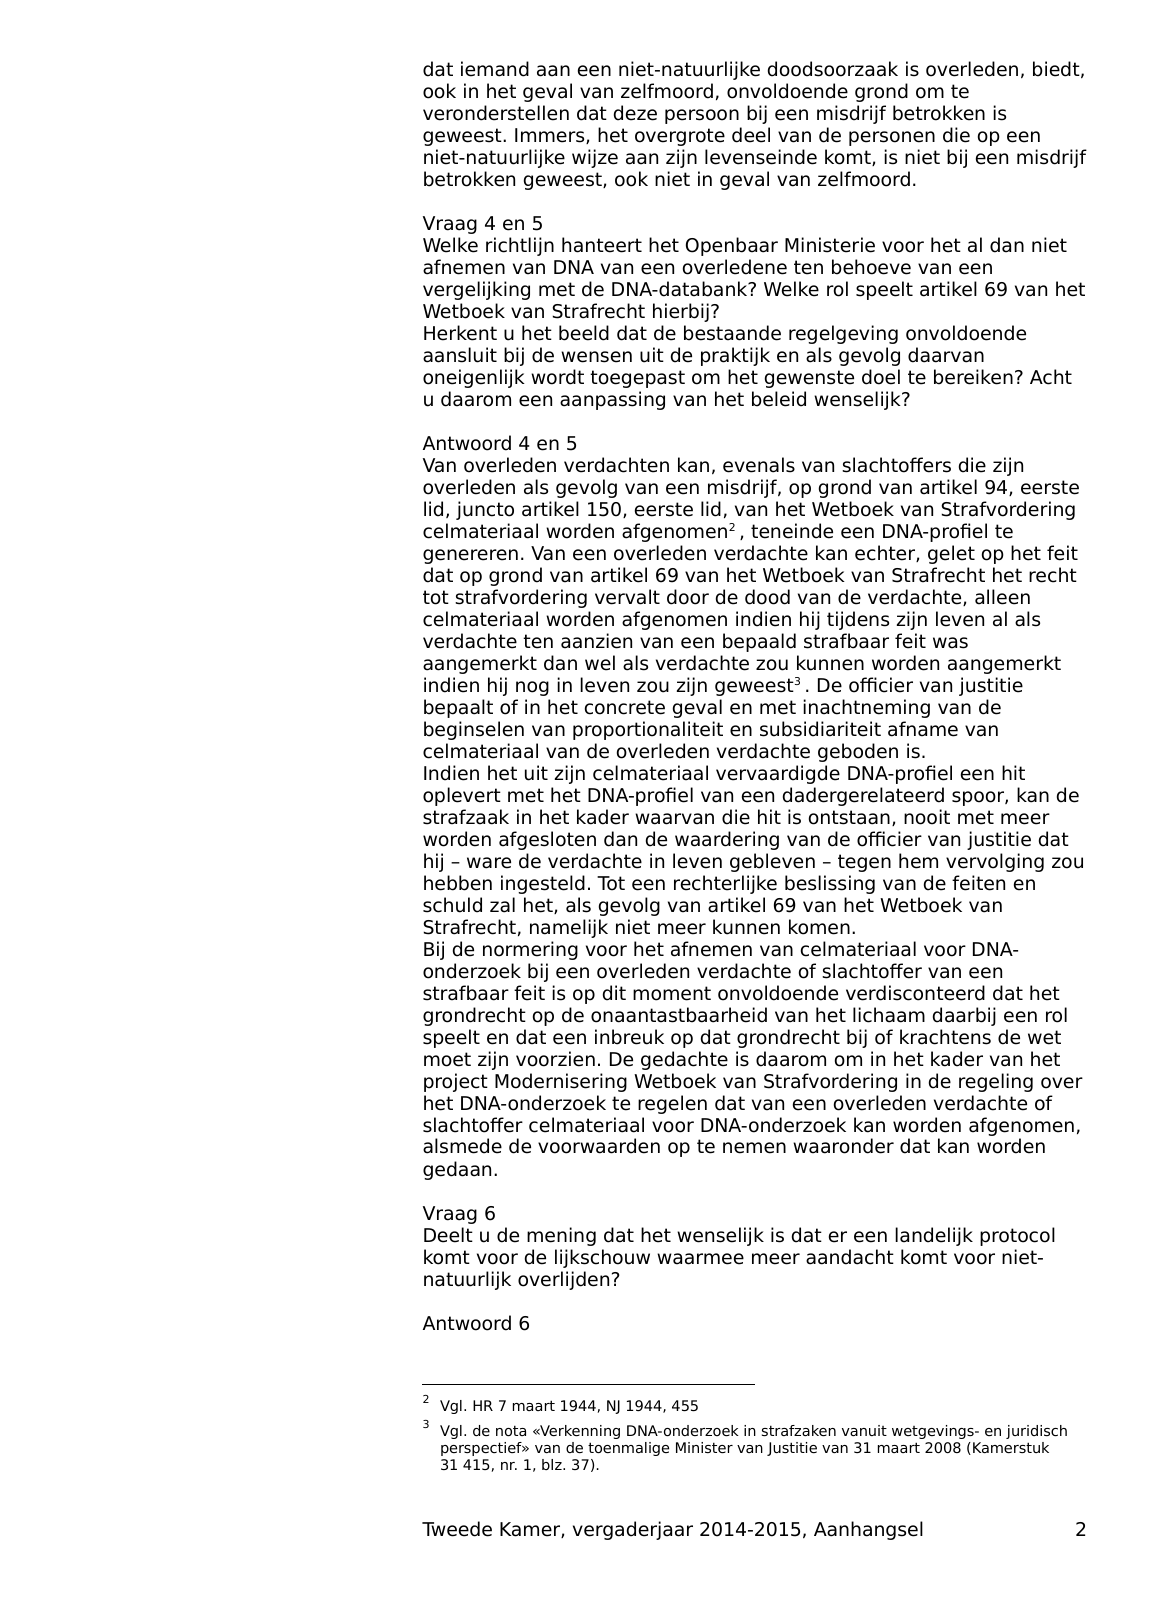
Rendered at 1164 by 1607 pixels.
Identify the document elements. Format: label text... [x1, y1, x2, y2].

text Vgl. HR 7 maart 1944, NJ 1944, 455 [422, 1393, 1087, 1416]
text Vgl. de nota «Verkenning DNA-onderzoek in strafzaken vanuit wetgevings- en juridisch perspectief» van de toenmalige Minister van Justitie van 31 maart 2008 (Kamerstuk 31 415, nr. 1, blz. 37). [422, 1418, 1087, 1474]
text dat iemand aan een niet-natuurlijke doodsoorzaak is overleden, biedt, ook in het geval van zelfmoord, onvoldoende grond om te veronderstellen dat deze persoon bij een misdrijf betrokken is geweest. Immers, het overgrote deel van de personen die op een niet-natuurlijke wijze aan zijn levenseinde komt, is niet bij een misdrijf betrokken geweest, ook niet in geval van zelfmoord. [422, 59, 1087, 191]
text Vraag 6 [422, 1203, 1087, 1224]
text Welke richtlijn hanteert het Openbaar Ministerie voor het al dan niet afnemen van DNA van een overledene ten behoeve van een vergelijking met de DNA-databank? Welke rol speelt artikel 69 van het Wetboek van Strafrecht hierbij? [422, 235, 1087, 323]
text Antwoord 6 [422, 1313, 1087, 1335]
text Antwoord 4 en 5 [422, 433, 1087, 455]
text Deelt u de mening dat het wenselijk is dat er een landelijk protocol komt voor de lijkschouw waarmee meer aandacht komt voor niet-natuurlijk overlijden? [422, 1224, 1087, 1291]
text Bij de normering voor het afnemen van celmateriaal voor DNA-onderzoek bij een overleden verdachte of slachtoffer van een strafbaar feit is op dit moment onvoldoende verdisconteerd dat het grondrecht op de onaantastbaarheid van het lichaam daarbij een rol speelt en dat een inbreuk op dat grondrecht bij of krachtens de wet moet zijn voorzien. De gedachte is daarom om in het kader van het project Modernisering Wetboek van Strafvordering in de regeling over het DNA-onderzoek te regelen dat van een overleden verdachte of slachtoffer celmateriaal voor DNA-onderzoek kan worden afgenomen, alsmede de voorwaarden op te nemen waaronder dat kan worden gedaan. [422, 939, 1087, 1180]
text Van overleden verdachten kan, evenals van slachtoffers die zijn overleden als gevolg van een misdrijf, op grond van artikel 94, eerste lid, juncto artikel 150, eerste lid, van het Wetboek van Strafvordering celmateriaal worden afgenomen, teneinde een DNA-profiel te genereren. Van een overleden verdachte kan echter, gelet op het feit dat op grond van artikel 69 van het Wetboek van Strafrecht het recht tot strafvordering vervalt door de dood van de verdachte, alleen celmateriaal worden afgenomen indien hij tijdens zijn leven al als verdachte ten aanzien van een bepaald strafbaar feit was aangemerkt dan wel als verdachte zou kunnen worden aangemerkt indien hij nog in leven zou zijn geweest. De officier van justitie bepaalt of in het concrete geval en met inachtneming van de beginselen van proportionaliteit en subsidiariteit afname van celmateriaal van de overleden verdachte geboden is. [422, 455, 1087, 763]
text Herkent u het beeld dat de bestaande regelgeving onvoldoende aansluit bij de wensen uit de praktijk en als gevolg daarvan oneigenlijk wordt toegepast om het gewenste doel te bereiken? Acht u daarom een aanpassing van het beleid wenselijk? [422, 323, 1087, 411]
text Vraag 4 en 5 [422, 213, 1087, 235]
text Indien het uit zijn celmateriaal vervaardigde DNA-profiel een hit oplevert met het DNA-profiel van een dadergerelateerd spoor, kan de strafzaak in het kader waarvan die hit is ontstaan, nooit met meer worden afgesloten dan de waardering van de officier van justitie dat hij – ware de verdachte in leven gebleven – tegen hem vervolging zou hebben ingesteld. Tot een rechterlijke beslissing van de feiten en schuld zal het, als gevolg van artikel 69 van het Wetboek van Strafrecht, namelijk niet meer kunnen komen. [422, 763, 1087, 939]
